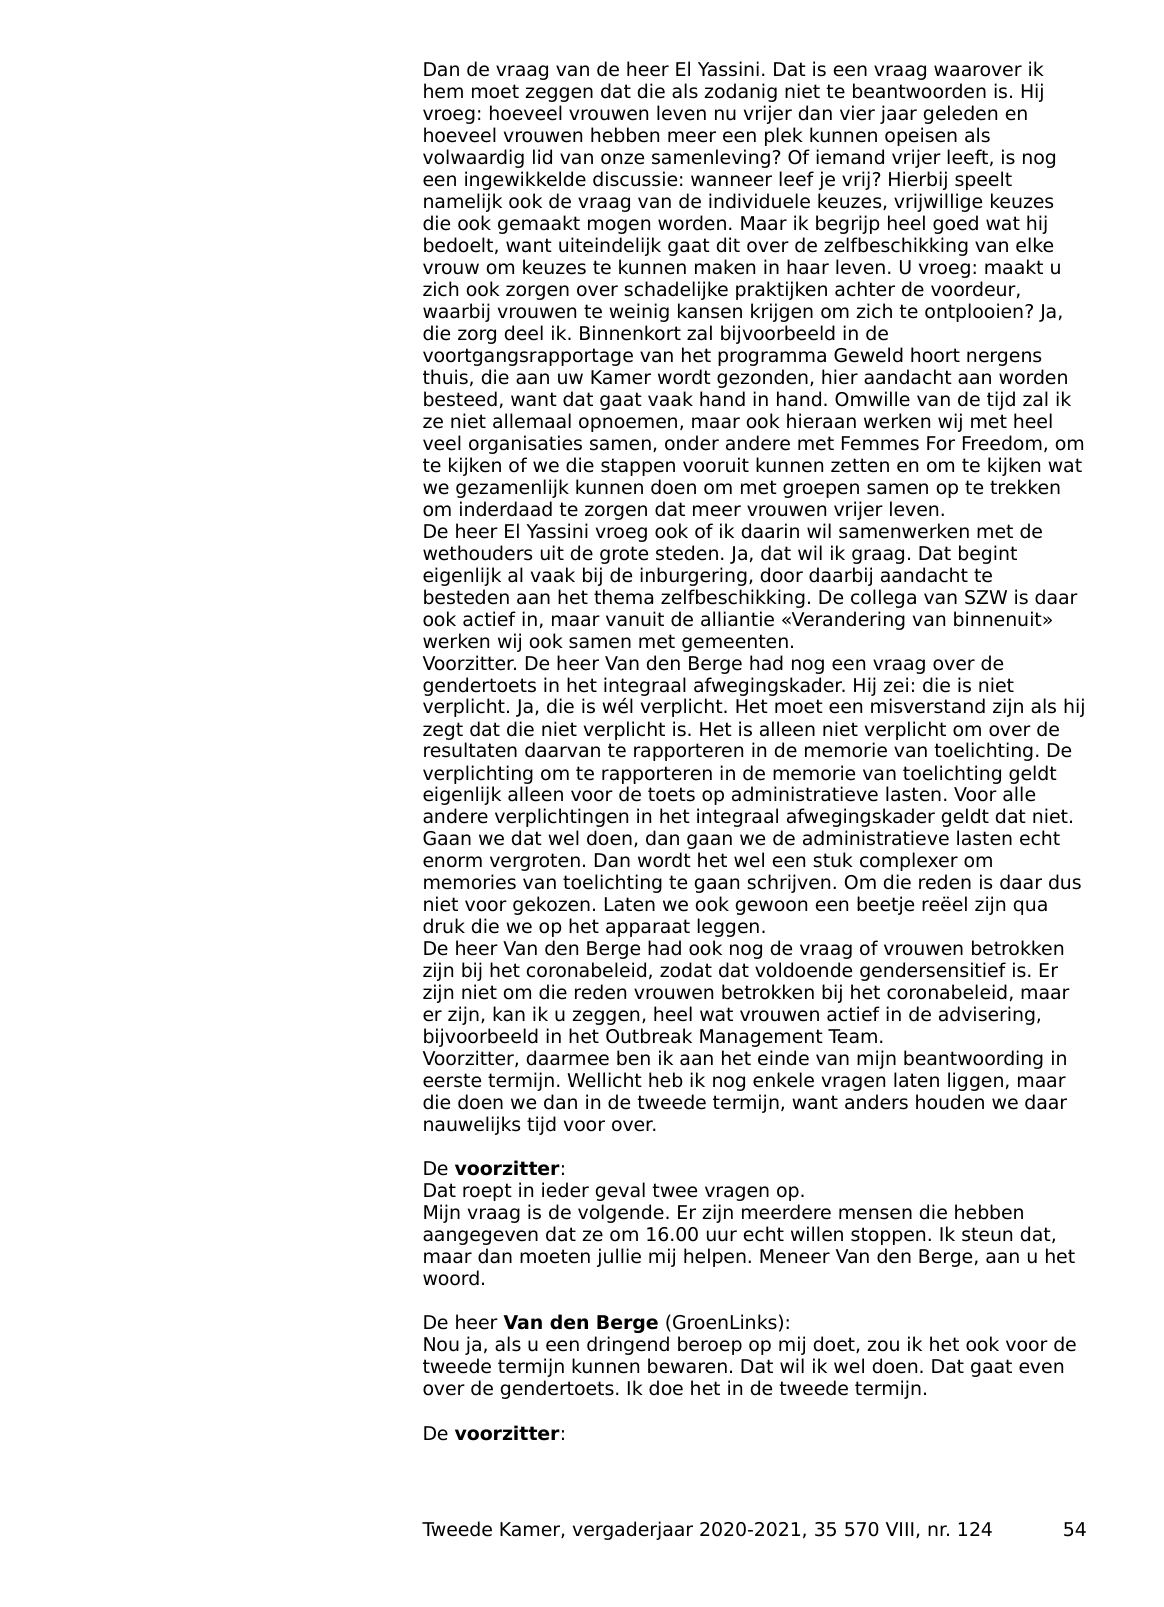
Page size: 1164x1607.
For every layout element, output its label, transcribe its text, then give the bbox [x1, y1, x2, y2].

text Dat roept in ieder geval twee vragen op. [422, 1180, 1087, 1202]
text Dan de vraag van de heer El Yassini. Dat is een vraag waarover ik hem moet zeggen dat die als zodanig niet te beantwoorden is. Hij vroeg: hoeveel vrouwen leven nu vrijer dan vier jaar geleden en hoeveel vrouwen hebben meer een plek kunnen opeisen als volwaardig lid van onze samenleving? Of iemand vrijer leeft, is nog een ingewikkelde discussie: wanneer leef je vrij? Hierbij speelt namelijk ook de vraag van de individuele keuzes, vrijwillige keuzes die ook gemaakt mogen worden. Maar ik begrijp heel goed wat hij bedoelt, want uiteindelijk gaat dit over de zelfbeschikking van elke vrouw om keuzes te kunnen maken in haar leven. U vroeg: maakt u zich ook zorgen over schadelijke praktijken achter de voordeur, waarbij vrouwen te weinig kansen krijgen om zich te ontplooien? Ja, die zorg deel ik. Binnenkort zal bijvoorbeeld in de voortgangsrapportage van het programma Geweld hoort nergens thuis, die aan uw Kamer wordt gezonden, hier aandacht aan worden besteed, want dat gaat vaak hand in hand. Omwille van de tijd zal ik ze niet allemaal opnoemen, maar ook hieraan werken wij met heel veel organisaties samen, onder andere met Femmes For Freedom, om te kijken of we die stappen vooruit kunnen zetten en om te kijken wat we gezamenlijk kunnen doen om met groepen samen op te trekken om inderdaad te zorgen dat meer vrouwen vrijer leven. [422, 59, 1087, 521]
text De heer Van den Berge (GroenLinks): [422, 1312, 1087, 1334]
text Nou ja, als u een dringend beroep op mij doet, zou ik het ook voor de tweede termijn kunnen bewaren. Dat wil ik wel doen. Dat gaat even over de gendertoets. Ik doe het in de tweede termijn. [422, 1334, 1087, 1400]
text Voorzitter, daarmee ben ik aan het einde van mijn beantwoording in eerste termijn. Wellicht heb ik nog enkele vragen laten liggen, maar die doen we dan in de tweede termijn, want anders houden we daar nauwelijks tijd voor over. [422, 1048, 1087, 1136]
text Voorzitter. De heer Van den Berge had nog een vraag over de gendertoets in het integraal afwegingskader. Hij zei: die is niet verplicht. Ja, die is wél verplicht. Het moet een misverstand zijn als hij zegt dat die niet verplicht is. Het is alleen niet verplicht om over de resultaten daarvan te rapporteren in de memorie van toelichting. De verplichting om te rapporteren in de memorie van toelichting geldt eigenlijk alleen voor de toets op administratieve lasten. Voor alle andere verplichtingen in het integraal afwegingskader geldt dat niet. Gaan we dat wel doen, dan gaan we de administratieve lasten echt enorm vergroten. Dan wordt het wel een stuk complexer om memories van toelichting te gaan schrijven. Om die reden is daar dus niet voor gekozen. Laten we ook gewoon een beetje reëel zijn qua druk die we op het apparaat leggen. [422, 652, 1087, 938]
text De heer El Yassini vroeg ook of ik daarin wil samenwerken met de wethouders uit de grote steden. Ja, dat wil ik graag. Dat begint eigenlijk al vaak bij de inburgering, door daarbij aandacht te besteden aan het thema zelfbeschikking. De collega van SZW is daar ook actief in, maar vanuit de alliantie «Verandering van binnenuit» werken wij ook samen met gemeenten. [422, 521, 1087, 652]
text De voorzitter: [422, 1158, 1087, 1180]
text De voorzitter: [422, 1422, 1087, 1444]
text Mijn vraag is de volgende. Er zijn meerdere mensen die hebben aangegeven dat ze om 16.00 uur echt willen stoppen. Ik steun dat, maar dan moeten jullie mij helpen. Meneer Van den Berge, aan u het woord. [422, 1202, 1087, 1290]
text De heer Van den Berge had ook nog de vraag of vrouwen betrokken zijn bij het coronabeleid, zodat dat voldoende gendersensitief is. Er zijn niet om die reden vrouwen betrokken bij het coronabeleid, maar er zijn, kan ik u zeggen, heel wat vrouwen actief in de advisering, bijvoorbeeld in het Outbreak Management Team. [422, 938, 1087, 1048]
